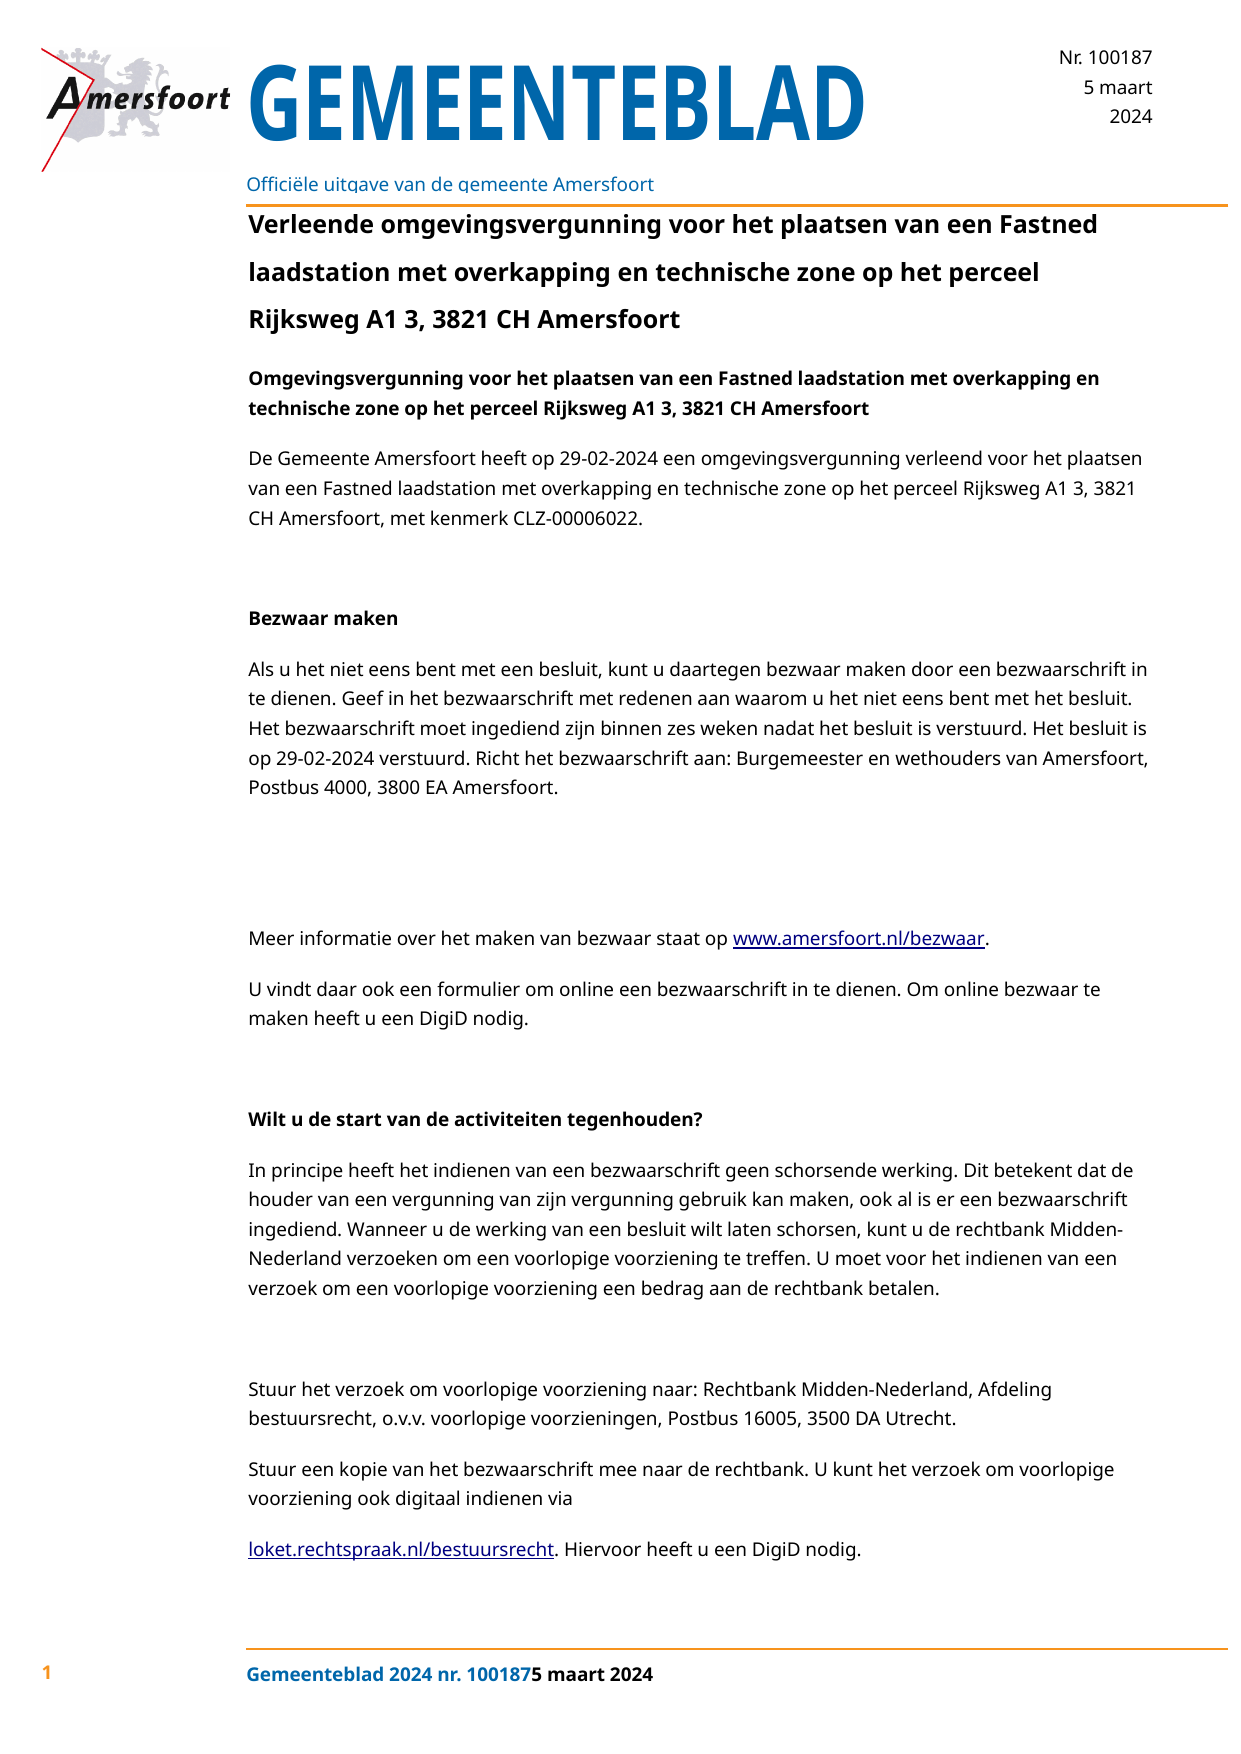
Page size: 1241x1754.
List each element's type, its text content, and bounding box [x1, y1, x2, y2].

text loket.rechtspraak.nl/bestuursrecht. Hiervoor heeft u een DigiD nodig. [248, 1536, 1152, 1562]
text Stuur een kopie van het bezwaarschrift mee naar de rechtbank. U kunt het verzoek om voorlopige voorziening ook digitaal indienen via [248, 1456, 1152, 1511]
text In principe heeft het indienen van een bezwaarschrift geen schorsende werking. Dit betekent dat de houder van een vergunning van zijn vergunning gebruik kan maken, ook al is er een bezwaarschrift ingediend. Wanneer u de werking van een besluit wilt laten schorsen, kunt u de rechtbank Midden-Nederland verzoeken om een voorlopige voorziening te treffen. U moet voor het indienen van een verzoek om een voorlopige voorziening een bedrag aan de rechtbank betalen. [248, 1157, 1152, 1301]
picture [41, 47, 231, 172]
text De Gemeente Amersfoort heeft op 29-02-2024 een omgevingsvergunning verleend voor het plaatsen van een Fastned laadstation met overkapping en technische zone op het perceel Rijksweg A1 3, 3821 CH Amersfoort, met kenmerk CLZ-00006022. [248, 446, 1152, 530]
text U vindt daar ook een formulier om online een bezwaarschrift in te dienen. Om online bezwaar te maken heeft u een DigiD nodig. [248, 976, 1152, 1031]
text Wilt u de start van de activiteiten tegenhouden? [248, 1106, 1152, 1132]
text Omgevingsvergunning voor het plaatsen van een Fastned laadstation met overkapping en technische zone op het perceel Rijksweg A1 3, 3821 CH Amersfoort [248, 366, 1152, 421]
text Verleende omgevingsvergunning voor het plaatsen van een Fastned laadstation met overkapping en technische zone op het perceel Rijksweg A1 3, 3821 CH Amersfoort [248, 207, 1152, 336]
text Bezwaar maken [248, 606, 1152, 631]
text Meer informatie over het maken van bezwaar staat op www.amersfoort.nl/bezwaar. [248, 926, 1152, 951]
text Stuur het verzoek om voorlopige voorziening naar: Rechtbank Midden-Nederland, Afdeling bestuursrecht, o.v.v. voorlopige voorzieningen, Postbus 16005, 3500 DA Utrecht. [248, 1376, 1152, 1431]
text Als u het niet eens bent met een besluit, kunt u daartegen bezwaar maken door een bezwaarschrift in te dienen. Geef in het bezwaarschrift met redenen aan waarom u het niet eens bent met het besluit. Het bezwaarschrift moet ingediend zijn binnen zes weken nadat het besluit is verstuurd. Het besluit is op 29-02-2024 verstuurd. Richt het bezwaarschrift aan: Burgemeester en wethouders van Amersfoort, Postbus 4000, 3800 EA Amersfoort. [248, 656, 1152, 800]
